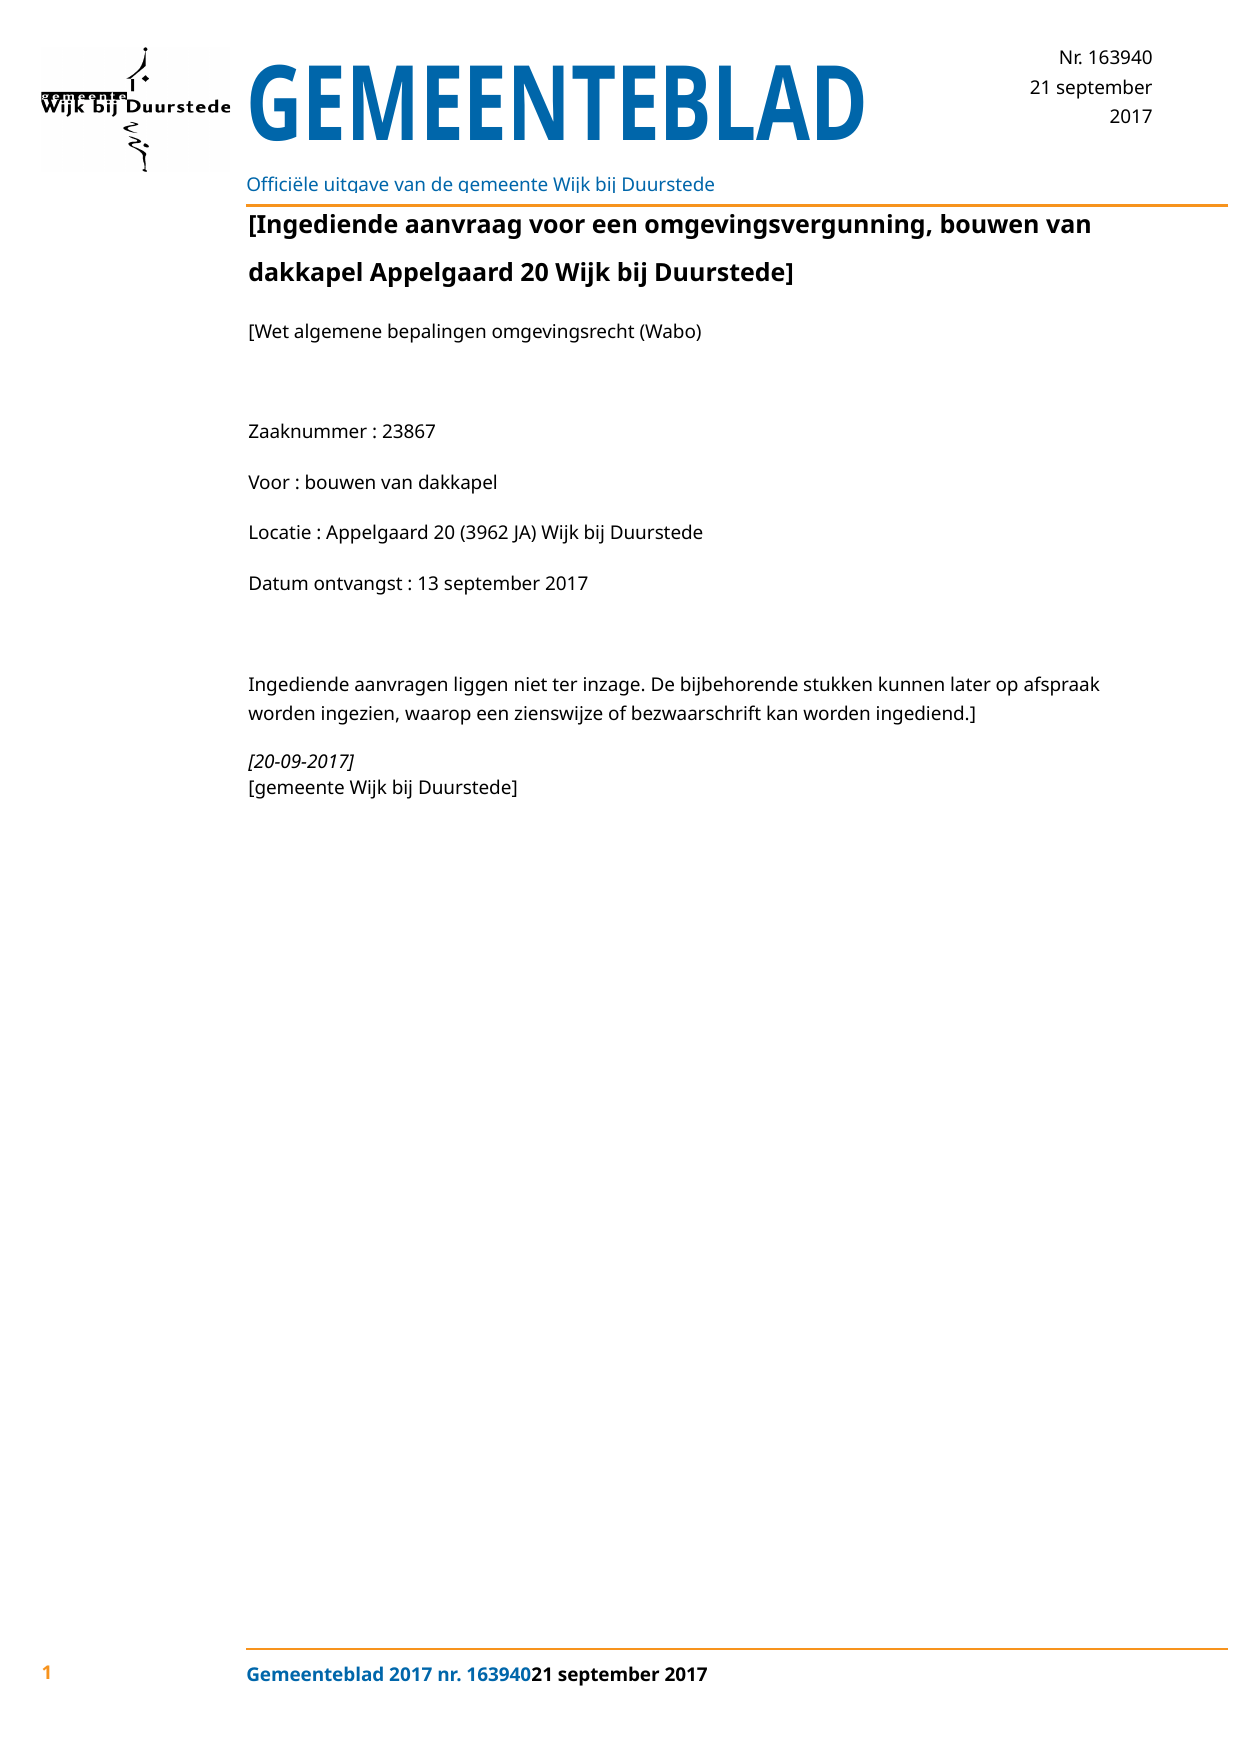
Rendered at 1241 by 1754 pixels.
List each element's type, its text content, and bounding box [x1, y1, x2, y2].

text [Wet algemene bepalingen omgevingsrecht (Wabo) [248, 318, 1152, 344]
text [Ingediende aanvraag voor een omgevingsvergunning, bouwen van dakkapel Appelgaard 20 Wijk bij Duurstede] [248, 207, 1152, 288]
text Datum ontvangst : 13 september 2017 [248, 570, 1152, 596]
text Ingediende aanvragen liggen niet ter inzage. De bijbehorende stukken kunnen later op afspraak worden ingezien, waarop een zienswijze of bezwaarschrift kan worden ingediend.] [248, 671, 1152, 726]
picture [41, 47, 231, 172]
text [gemeente Wijk bij Duurstede] [248, 774, 1152, 800]
text [20-09-2017] [248, 748, 1152, 774]
text Voor : bouwen van dakkapel [248, 469, 1152, 495]
text Locatie : Appelgaard 20 (3962 JA) Wijk bij Duurstede [248, 519, 1152, 545]
text Zaaknummer : 23867 [248, 419, 1152, 444]
